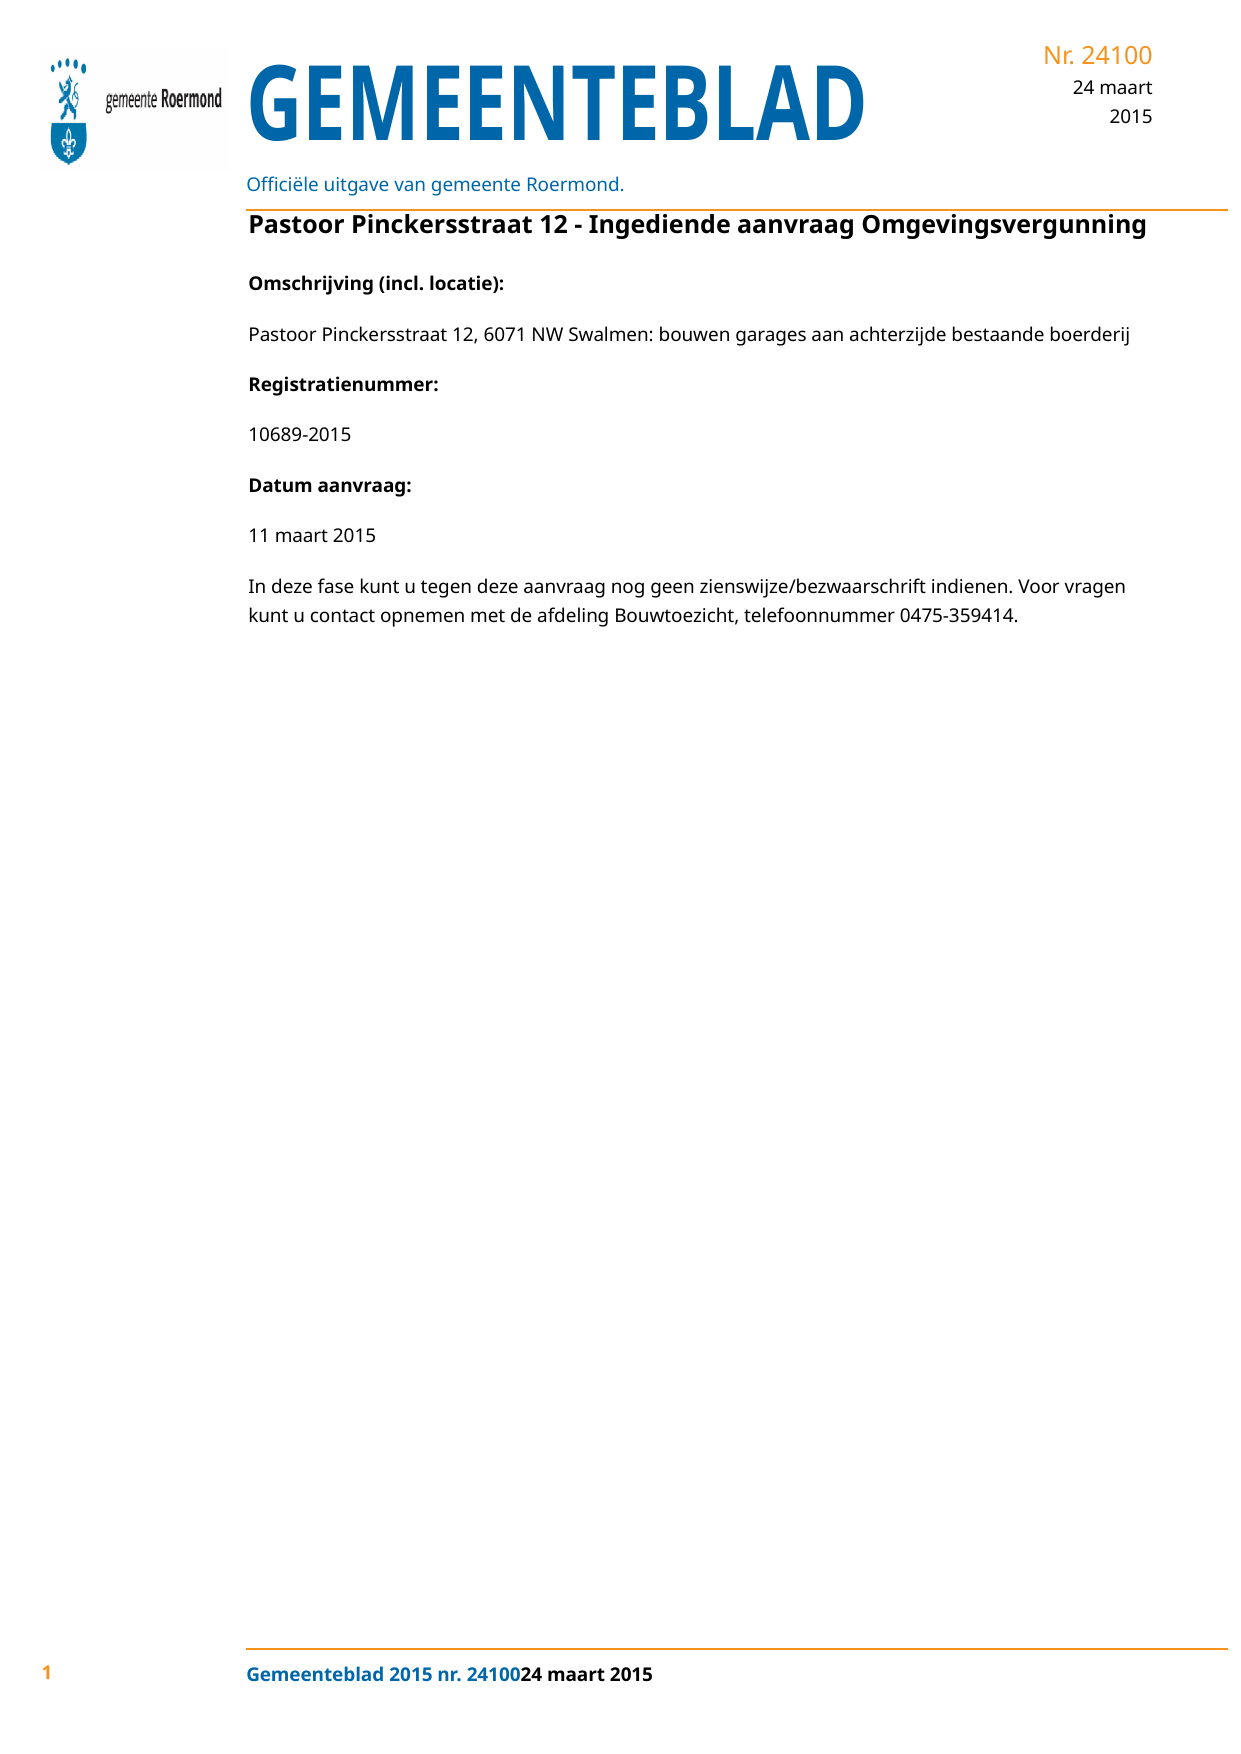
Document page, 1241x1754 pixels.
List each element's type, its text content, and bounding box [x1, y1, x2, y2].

text Datum aanvraag: [248, 472, 1152, 498]
text Registratienummer: [248, 371, 1152, 397]
picture [41, 47, 231, 172]
text 11 maart 2015 [248, 522, 1152, 548]
text In deze fase kunt u tegen deze aanvraag nog geen zienswijze/bezwaarschrift indienen. Voor vragen kunt u contact opnemen met de afdeling Bouwtoezicht, telefoonnummer 0475-359414. [248, 573, 1152, 628]
text Pastoor Pinckersstraat 12 - Ingediende aanvraag Omgevingsvergunning [248, 211, 1152, 241]
text Pastoor Pinckersstraat 12, 6071 NW Swalmen: bouwen garages aan achterzijde bestaande boerderij [248, 321, 1152, 346]
text Omschrijving (incl. locatie): [248, 270, 1152, 296]
text 10689-2015 [248, 422, 1152, 447]
